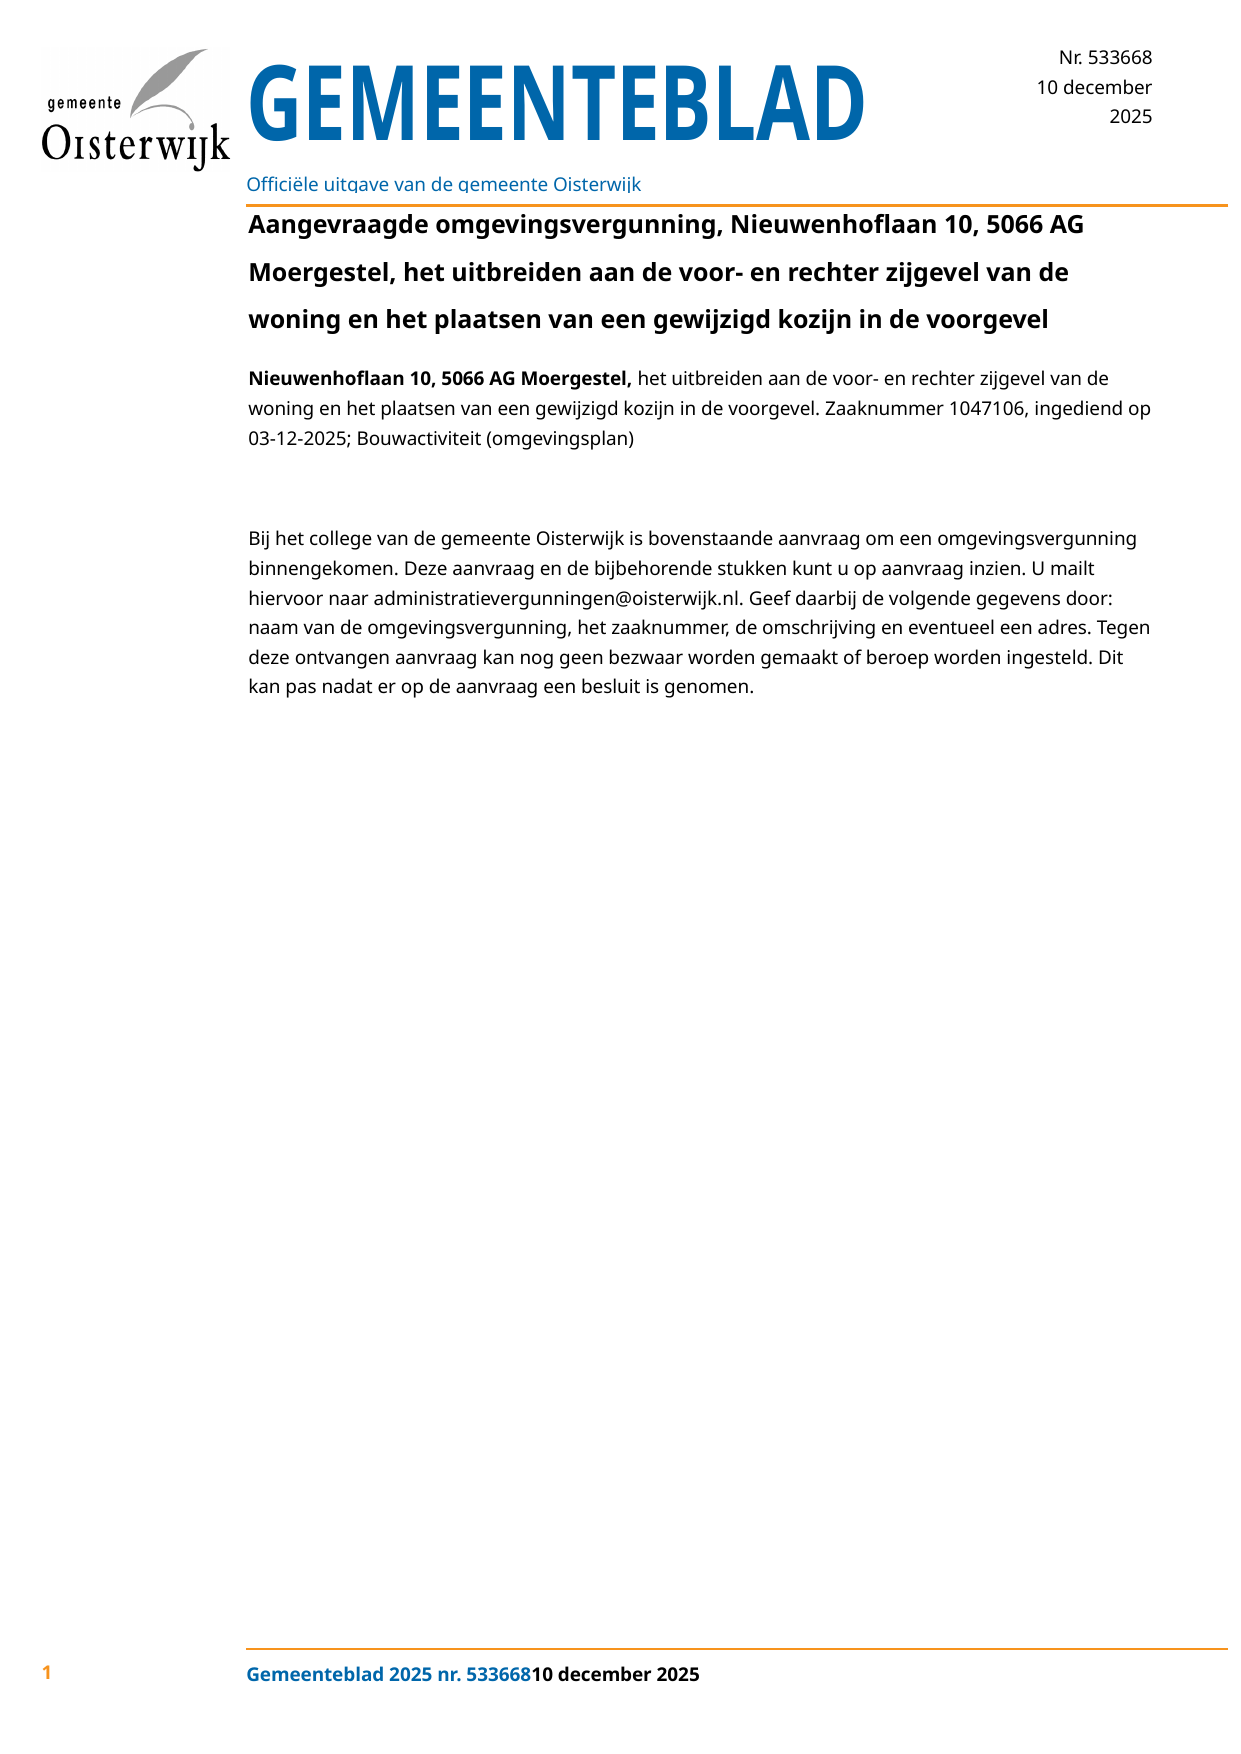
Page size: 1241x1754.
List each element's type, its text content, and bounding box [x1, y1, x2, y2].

picture [41, 47, 231, 172]
text Bij het college van de gemeente Oisterwijk is bovenstaande aanvraag om een omgevingsvergunning binnengekomen. Deze aanvraag en de bijbehorende stukken kunt u op aanvraag inzien. U mailt hiervoor naar administratievergunningen@oisterwijk.nl. Geef daarbij de volgende gegevens door: naam van de omgevingsvergunning, het zaaknummer, de omschrijving en eventueel een adres. Tegen deze ontvangen aanvraag kan nog geen bezwaar worden gemaakt of beroep worden ingesteld. Dit kan pas nadat er op de aanvraag een besluit is genomen. [248, 526, 1152, 699]
text Nieuwenhoflaan 10, 5066 AG Moergestel, het uitbreiden aan de voor- en rechter zijgevel van de woning en het plaatsen van een gewijzigd kozijn in de voorgevel. Zaaknummer 1047106, ingediend op 03-12-2025; Bouwactiviteit (omgevingsplan) [248, 366, 1152, 450]
text Aangevraagde omgevingsvergunning, Nieuwenhoflaan 10, 5066 AG Moergestel, het uitbreiden aan de voor- en rechter zijgevel van de woning en het plaatsen van een gewijzigd kozijn in de voorgevel [248, 207, 1152, 336]
